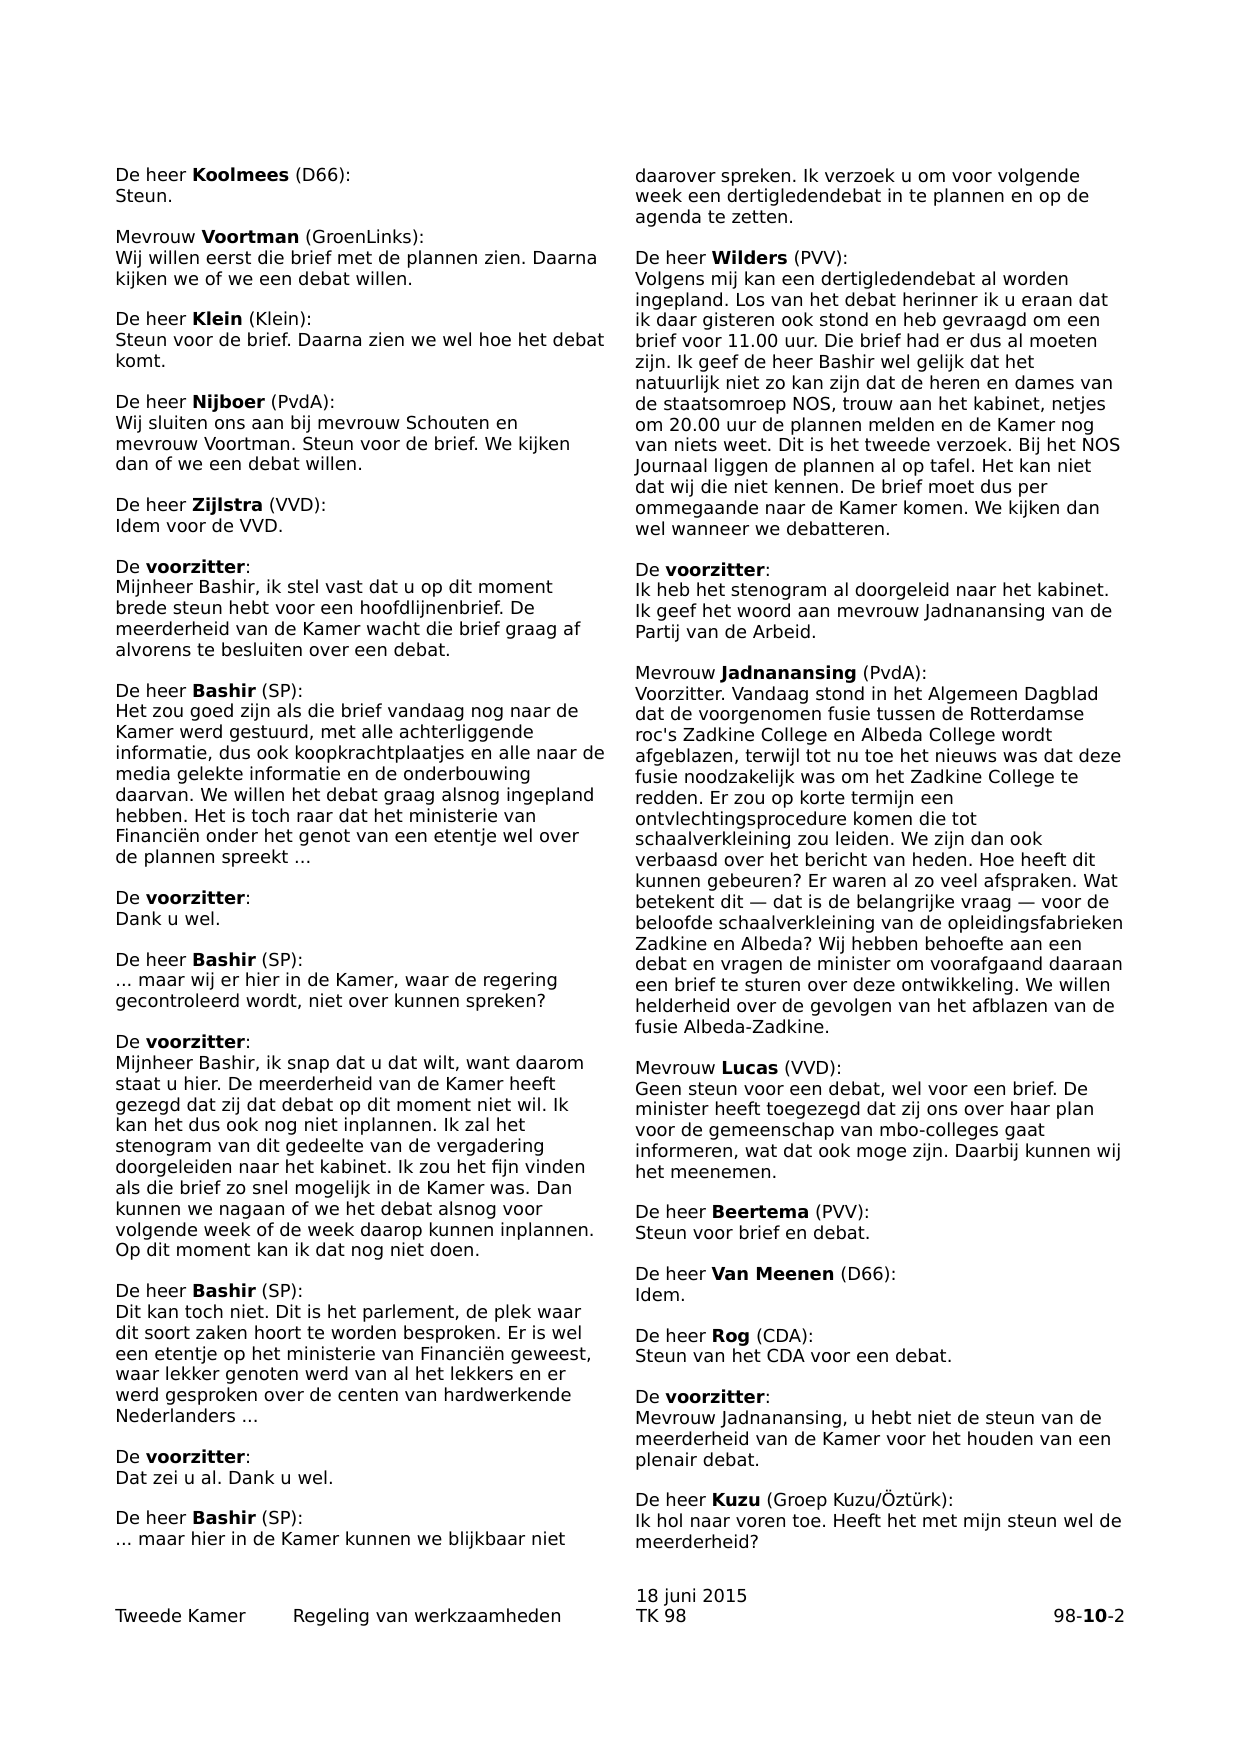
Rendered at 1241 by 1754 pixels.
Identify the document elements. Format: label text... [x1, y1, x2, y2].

text Dat zei u al. Dank u wel. [115, 1467, 605, 1488]
text De voorzitter: [115, 1032, 605, 1053]
text Dit kan toch niet. Dit is het parlement, de plek waar dit soort zaken hoort te worden besproken. Er is wel een etentje op het ministerie van Financiën geweest, waar lekker genoten werd van al het lekkers en er werd gesproken over de centen van hardwerkende Nederlanders ... [115, 1302, 605, 1427]
text De heer Bashir (SP): [115, 1508, 605, 1529]
text Idem voor de VVD. [115, 516, 605, 536]
text Voorzitter. Vandaag stond in het Algemeen Dagblad dat de voorgenomen fusie tussen de Rotterdamse roc's Zadkine College en Albeda College wordt afgeblazen, terwijl tot nu toe het nieuws was dat deze fusie noodzakelijk was om het Zadkine College te redden. Er zou op korte termijn een ontvlechtingsprocedure komen die tot schaalverkleining zou leiden. We zijn dan ook verbaasd over het bericht van heden. Hoe heeft dit kunnen gebeuren? Er waren al zo veel afspraken. Wat betekent dit — dat is de belangrijke vraag — voor de beloofde schaalverkleining van de opleidingsfabrieken Zadkine en Albeda? Wij hebben behoefte aan een debat en vragen de minister om voorafgaand daaraan een brief te sturen over deze ontwikkeling. We willen helderheid over de gevolgen van het afblazen van de fusie Albeda-Zadkine. [635, 683, 1125, 1037]
text Wij willen eerst die brief met de plannen zien. Daarna kijken we of we een debat willen. [115, 248, 605, 289]
text De voorzitter: [635, 559, 1125, 580]
text ... maar hier in de Kamer kunnen we blijkbaar niet [115, 1529, 605, 1550]
text Ik hol naar voren toe. Heeft het met mijn steun wel de meerderheid? [635, 1511, 1125, 1553]
text De heer Klein (Klein): [115, 309, 605, 330]
text daarover spreken. Ik verzoek u om voor volgende week een dertigledendebat in te plannen en op de agenda te zetten. [635, 165, 1125, 228]
text Steun voor de brief. Daarna zien we wel hoe het debat komt. [115, 330, 605, 372]
text De heer Nijboer (PvdA): [115, 392, 605, 412]
text Het zou goed zijn als die brief vandaag nog naar de Kamer werd gestuurd, met alle achterliggende informatie, dus ook koopkrachtplaatjes en alle naar de media gelekte informatie en de onderbouwing daarvan. We willen het debat graag alsnog ingepland hebben. Het is toch raar dat het ministerie van Financiën onder het genot van een etentje wel over de plannen spreekt ... [115, 701, 605, 868]
text Dank u wel. [115, 909, 605, 929]
text De heer Wilders (PVV): [635, 248, 1125, 268]
text De heer Bashir (SP): [115, 681, 605, 701]
text Ik heb het stenogram al doorgeleid naar het kabinet. [635, 580, 1125, 601]
text Mevrouw Voortman (GroenLinks): [115, 227, 605, 248]
text Geen steun voor een debat, wel voor een brief. De minister heeft toegezegd dat zij ons over haar plan voor de gemeenschap van mbo-colleges gaat informeren, wat dat ook moge zijn. Daarbij kunnen wij het meenemen. [635, 1078, 1125, 1182]
text Mevrouw Lucas (VVD): [635, 1057, 1125, 1078]
text De heer Rog (CDA): [635, 1326, 1125, 1346]
text Steun voor brief en debat. [635, 1223, 1125, 1244]
text De voorzitter: [115, 888, 605, 909]
text De heer Koolmees (D66): [115, 165, 605, 186]
text Mijnheer Bashir, ik stel vast dat u op dit moment brede steun hebt voor een hoofdlijnenbrief. De meerderheid van de Kamer wacht die brief graag af alvorens te besluiten over een debat. [115, 577, 605, 661]
text De heer Kuzu (Groep Kuzu/Öztürk): [635, 1490, 1125, 1511]
text Mevrouw Jadnanansing (PvdA): [635, 663, 1125, 683]
text De heer Beertema (PVV): [635, 1202, 1125, 1223]
text De heer Van Meenen (D66): [635, 1264, 1125, 1285]
text De voorzitter: [635, 1387, 1125, 1408]
text ... maar wij er hier in de Kamer, waar de regering gecontroleerd wordt, niet over kunnen spreken? [115, 970, 605, 1012]
text Idem. [635, 1285, 1125, 1306]
text De heer Bashir (SP): [115, 949, 605, 970]
text Wij sluiten ons aan bij mevrouw Schouten en mevrouw Voortman. Steun voor de brief. We kijken dan of we een debat willen. [115, 412, 605, 475]
text De heer Zijlstra (VVD): [115, 495, 605, 516]
text De voorzitter: [115, 1447, 605, 1467]
text Volgens mij kan een dertigledendebat al worden ingepland. Los van het debat herinner ik u eraan dat ik daar gisteren ook stond en heb gevraagd om een brief voor 11.00 uur. Die brief had er dus al moeten zijn. Ik geef de heer Bashir wel gelijk dat het natuurlijk niet zo kan zijn dat de heren en dames van de staatsomroep NOS, trouw aan het kabinet, netjes om 20.00 uur de plannen melden en de Kamer nog van niets weet. Dit is het tweede verzoek. Bij het NOS Journaal liggen de plannen al op tafel. Het kan niet dat wij die niet kennen. De brief moet dus per ommegaande naar de Kamer komen. We kijken dan wel wanneer we debatteren. [635, 268, 1125, 539]
text Steun. [115, 186, 605, 207]
text Steun van het CDA voor een debat. [635, 1346, 1125, 1367]
text Ik geef het woord aan mevrouw Jadnanansing van de Partij van de Arbeid. [635, 601, 1125, 643]
text Mevrouw Jadnanansing, u hebt niet de steun van de meerderheid van de Kamer voor het houden van een plenair debat. [635, 1408, 1125, 1470]
text De voorzitter: [115, 556, 605, 577]
text De heer Bashir (SP): [115, 1281, 605, 1302]
text Mijnheer Bashir, ik snap dat u dat wilt, want daarom staat u hier. De meerderheid van de Kamer heeft gezegd dat zij dat debat op dit moment niet wil. Ik kan het dus ook nog niet inplannen. Ik zal het stenogram van dit gedeelte van de vergadering doorgeleiden naar het kabinet. Ik zou het fijn vinden als die brief zo snel mogelijk in de Kamer was. Dan kunnen we nagaan of we het debat alsnog voor volgende week of de week daarop kunnen inplannen. Op dit moment kan ik dat nog niet doen. [115, 1053, 605, 1261]
